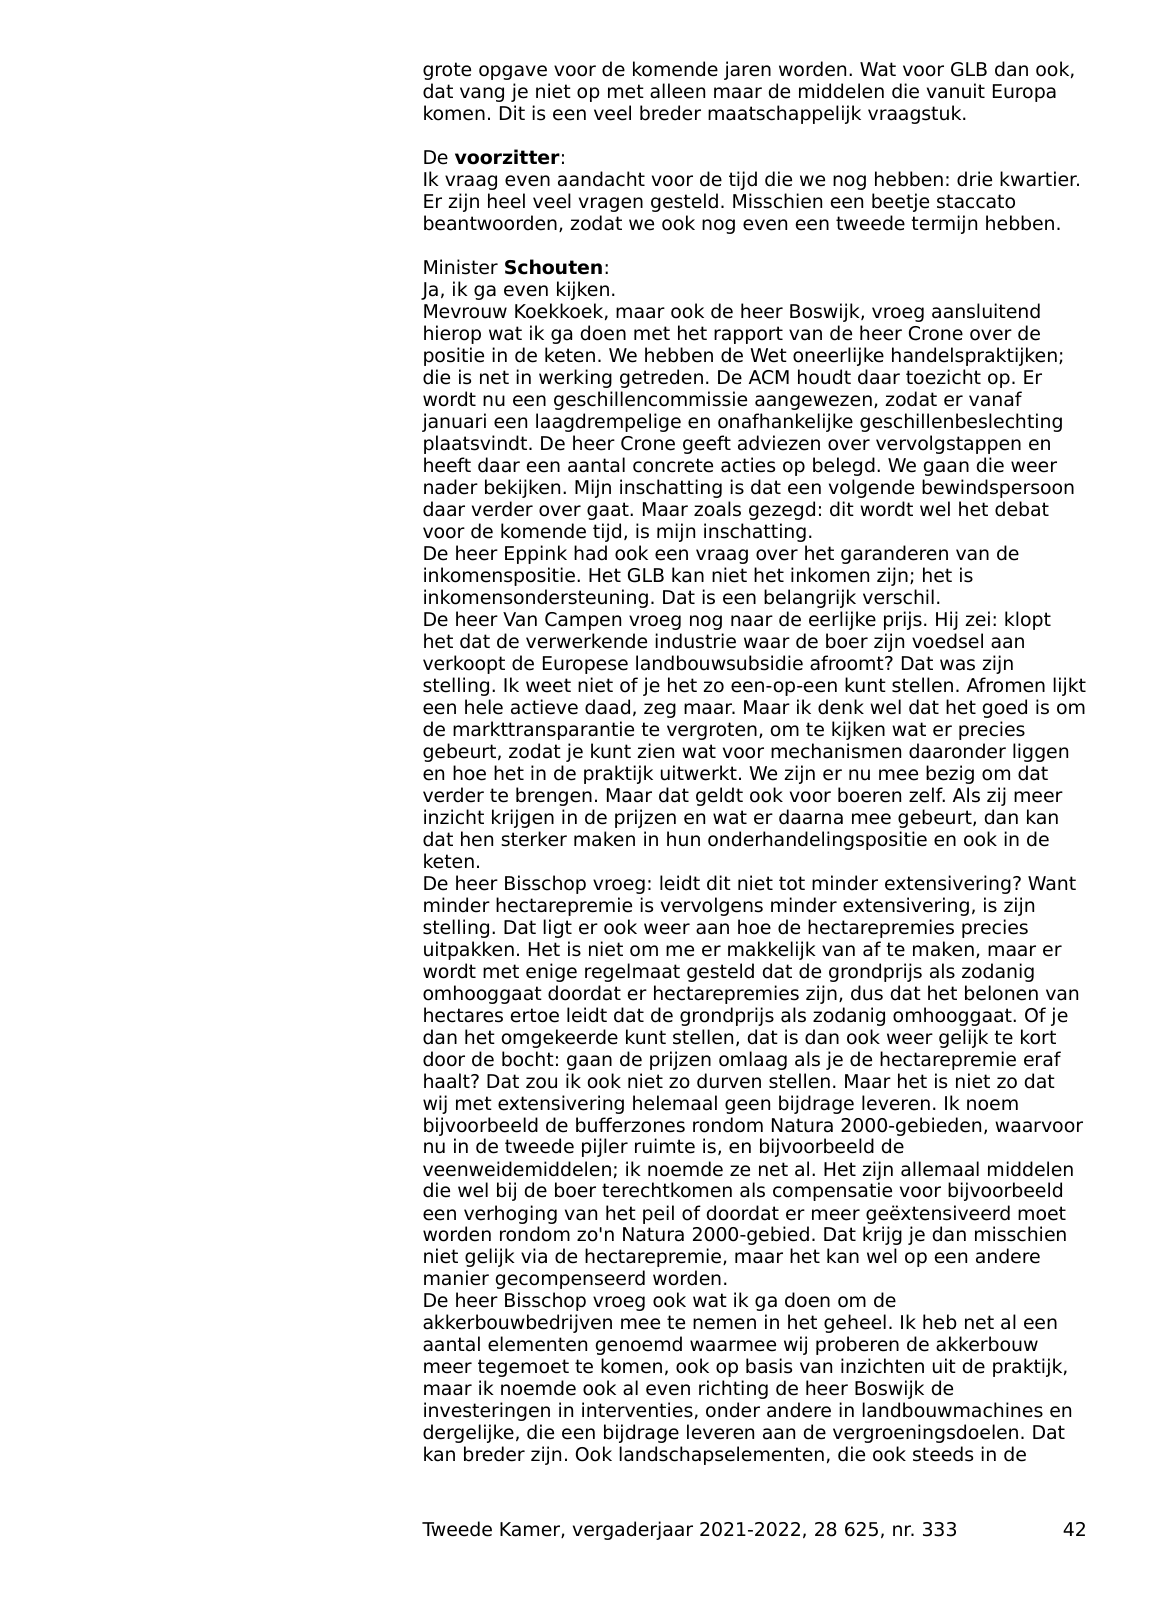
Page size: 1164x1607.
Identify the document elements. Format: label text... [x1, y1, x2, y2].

text grote opgave voor de komende jaren worden. Wat voor GLB dan ook, dat vang je niet op met alleen maar de middelen die vanuit Europa komen. Dit is een veel breder maatschappelijk vraagstuk. [422, 59, 1087, 125]
text De heer Van Campen vroeg nog naar de eerlijke prijs. Hij zei: klopt het dat de verwerkende industrie waar de boer zijn voedsel aan verkoopt de Europese landbouwsubsidie afroomt? Dat was zijn stelling. Ik weet niet of je het zo een-op-een kunt stellen. Afromen lijkt een hele actieve daad, zeg maar. Maar ik denk wel dat het goed is om de markttransparantie te vergroten, om te kijken wat er precies gebeurt, zodat je kunt zien wat voor mechanismen daaronder liggen en hoe het in de praktijk uitwerkt. We zijn er nu mee bezig om dat verder te brengen. Maar dat geldt ook voor boeren zelf. Als zij meer inzicht krijgen in de prijzen en wat er daarna mee gebeurt, dan kan dat hen sterker maken in hun onderhandelingspositie en ook in de keten. [422, 609, 1087, 873]
text Ik vraag even aandacht voor de tijd die we nog hebben: drie kwartier. Er zijn heel veel vragen gesteld. Misschien een beetje staccato beantwoorden, zodat we ook nog even een tweede termijn hebben. [422, 169, 1087, 235]
text De heer Eppink had ook een vraag over het garanderen van de inkomenspositie. Het GLB kan niet het inkomen zijn; het is inkomensondersteuning. Dat is een belangrijk verschil. [422, 543, 1087, 609]
text Minister Schouten: [422, 257, 1087, 279]
text De heer Bisschop vroeg ook wat ik ga doen om de akkerbouwbedrijven mee te nemen in het geheel. Ik heb net al een aantal elementen genoemd waarmee wij proberen de akkerbouw meer tegemoet te komen, ook op basis van inzichten uit de praktijk, maar ik noemde ook al even richting de heer Boswijk de investeringen in interventies, onder andere in landbouwmachines en dergelijke, die een bijdrage leveren aan de vergroeningsdoelen. Dat kan breder zijn. Ook landschapselementen, die ook steeds in de [422, 1290, 1087, 1466]
text De heer Bisschop vroeg: leidt dit niet tot minder extensivering? Want minder hectarepremie is vervolgens minder extensivering, is zijn stelling. Dat ligt er ook weer aan hoe de hectarepremies precies uitpakken. Het is niet om me er makkelijk van af te maken, maar er wordt met enige regelmaat gesteld dat de grondprijs als zodanig omhooggaat doordat er hectarepremies zijn, dus dat het belonen van hectares ertoe leidt dat de grondprijs als zodanig omhooggaat. Of je dan het omgekeerde kunt stellen, dat is dan ook weer gelijk te kort door de bocht: gaan de prijzen omlaag als je de hectarepremie eraf haalt? Dat zou ik ook niet zo durven stellen. Maar het is niet zo dat wij met extensivering helemaal geen bijdrage leveren. Ik noem bijvoorbeeld de bufferzones rondom Natura 2000-gebieden, waarvoor nu in de tweede pijler ruimte is, en bijvoorbeeld de veenweidemiddelen; ik noemde ze net al. Het zijn allemaal middelen die wel bij de boer terechtkomen als compensatie voor bijvoorbeeld een verhoging van het peil of doordat er meer geëxtensiveerd moet worden rondom zo'n Natura 2000-gebied. Dat krijg je dan misschien niet gelijk via de hectarepremie, maar het kan wel op een andere manier gecompenseerd worden. [422, 873, 1087, 1290]
text De voorzitter: [422, 147, 1087, 169]
text Ja, ik ga even kijken. [422, 279, 1087, 301]
text Mevrouw Koekkoek, maar ook de heer Boswijk, vroeg aansluitend hierop wat ik ga doen met het rapport van de heer Crone over de positie in de keten. We hebben de Wet oneerlijke handelspraktijken; die is net in werking getreden. De ACM houdt daar toezicht op. Er wordt nu een geschillencommissie aangewezen, zodat er vanaf januari een laagdrempelige en onafhankelijke geschillenbeslechting plaatsvindt. De heer Crone geeft adviezen over vervolgstappen en heeft daar een aantal concrete acties op belegd. We gaan die weer nader bekijken. Mijn inschatting is dat een volgende bewindspersoon daar verder over gaat. Maar zoals gezegd: dit wordt wel het debat voor de komende tijd, is mijn inschatting. [422, 301, 1087, 543]
